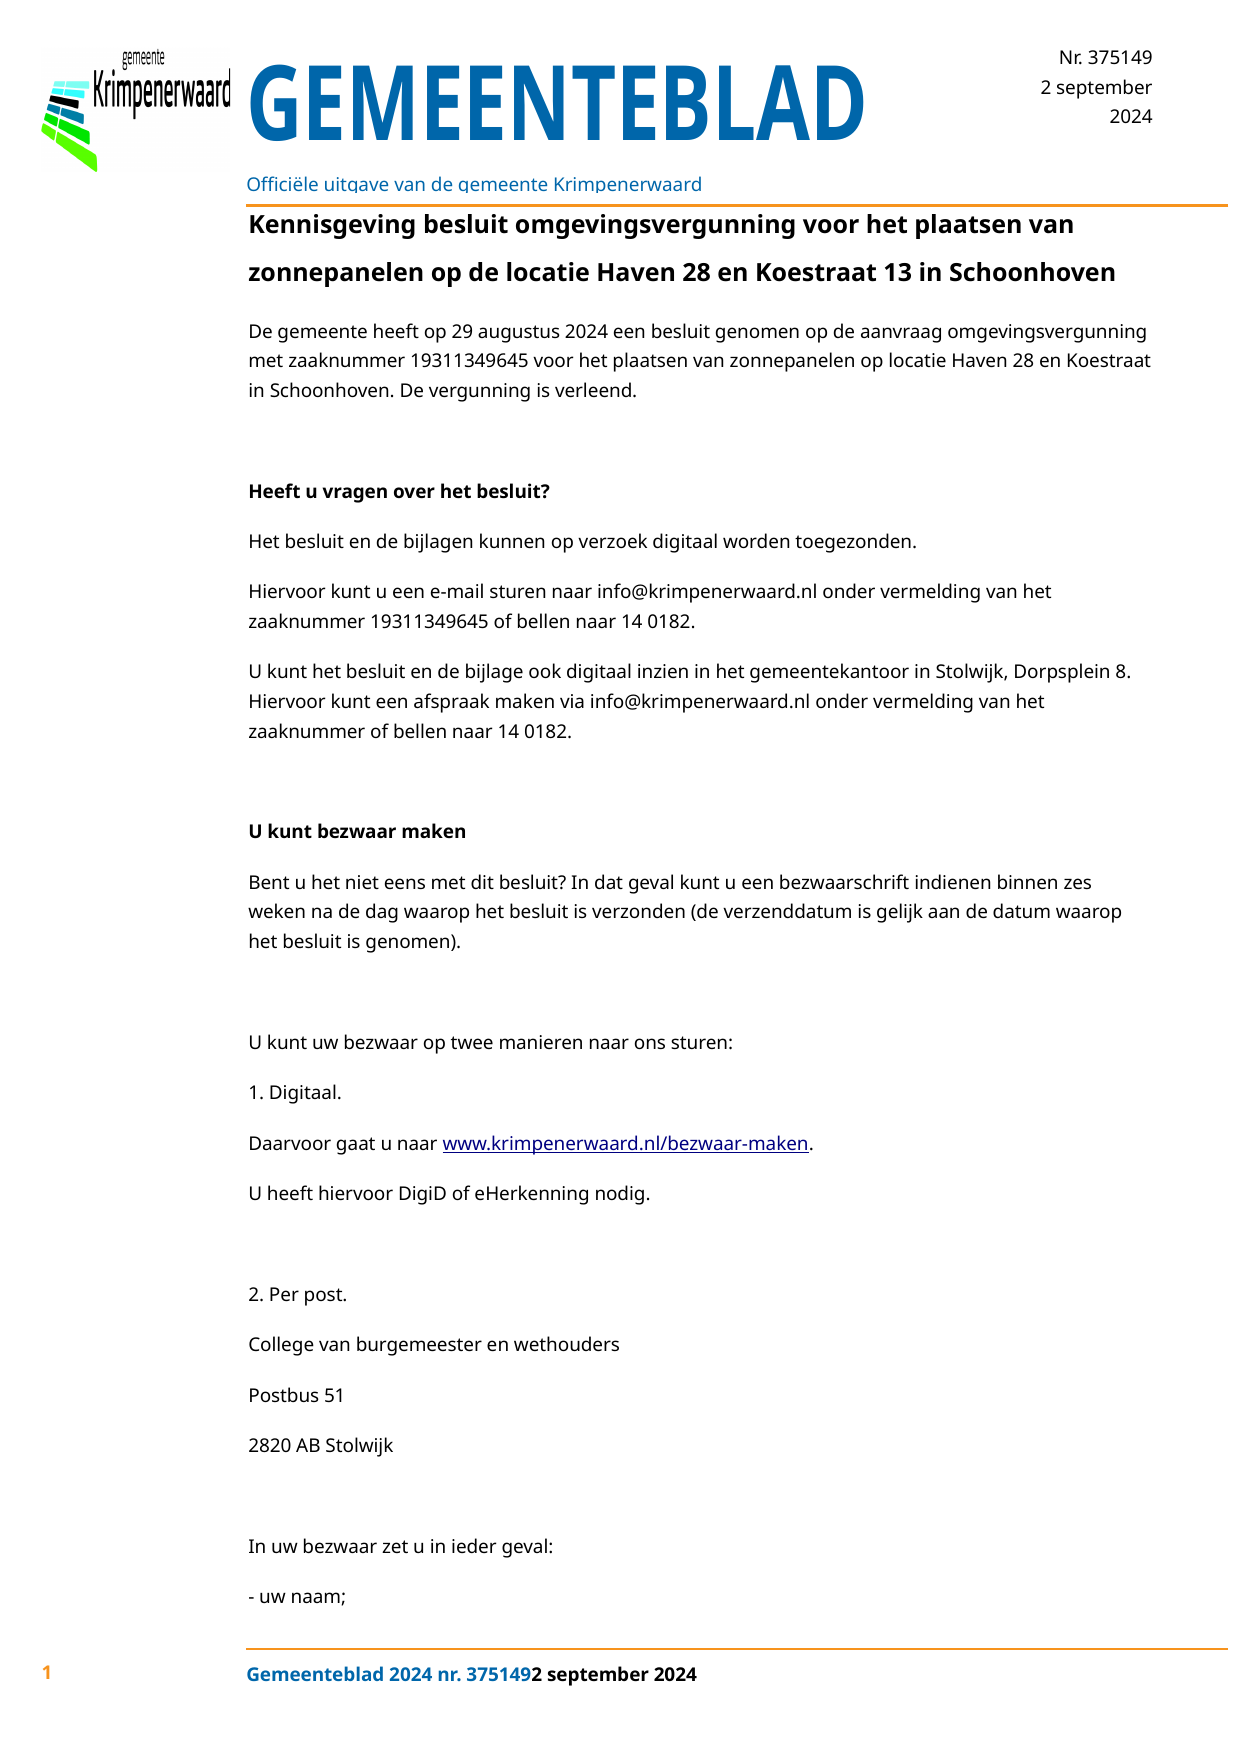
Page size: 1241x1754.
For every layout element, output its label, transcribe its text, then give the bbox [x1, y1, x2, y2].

text Bent u het niet eens met dit besluit? In dat geval kunt u een bezwaarschrift indienen binnen zes weken na de dag waarop het besluit is verzonden (de verzenddatum is gelijk aan de datum waarop het besluit is genomen). [248, 869, 1152, 954]
text College van burgemeester en wethouders [248, 1332, 1152, 1357]
text U kunt bezwaar maken [248, 819, 1152, 844]
text In uw bezwaar zet u in ieder geval: [248, 1533, 1152, 1559]
text Heeft u vragen over het besluit? [248, 478, 1152, 504]
text 2. Per post. [248, 1281, 1152, 1307]
text Hiervoor kunt u een e-mail sturen naar info@krimpenerwaard.nl onder vermelding van het zaaknummer 19311349645 of bellen naar 14 0182. [248, 579, 1152, 634]
picture [41, 47, 231, 172]
text Het besluit en de bijlagen kunnen op verzoek digitaal worden toegezonden. [248, 528, 1152, 554]
text U heeft hiervoor DigiD of eHerkenning nodig. [248, 1180, 1152, 1206]
text 2820 AB Stolwijk [248, 1432, 1152, 1458]
text - uw naam; [248, 1584, 1152, 1609]
text Postbus 51 [248, 1382, 1152, 1408]
text U kunt uw bezwaar op twee manieren naar ons sturen: [248, 1029, 1152, 1055]
text Kennisgeving besluit omgevingsvergunning voor het plaatsen van zonnepanelen op de locatie Haven 28 en Koestraat 13 in Schoonhoven [248, 207, 1152, 288]
text Daarvoor gaat u naar www.krimpenerwaard.nl/bezwaar-maken. [248, 1130, 1152, 1156]
text De gemeente heeft op 29 augustus 2024 een besluit genomen op de aanvraag omgevingsvergunning met zaaknummer 19311349645 voor het plaatsen van zonnepanelen op locatie Haven 28 en Koestraat in Schoonhoven. De vergunning is verleend. [248, 318, 1152, 403]
text 1. Digitaal. [248, 1079, 1152, 1105]
text U kunt het besluit en de bijlage ook digitaal inzien in het gemeentekantoor in Stolwijk, Dorpsplein 8. Hiervoor kunt een afspraak maken via info@krimpenerwaard.nl onder vermelding van het zaaknummer of bellen naar 14 0182. [248, 659, 1152, 744]
